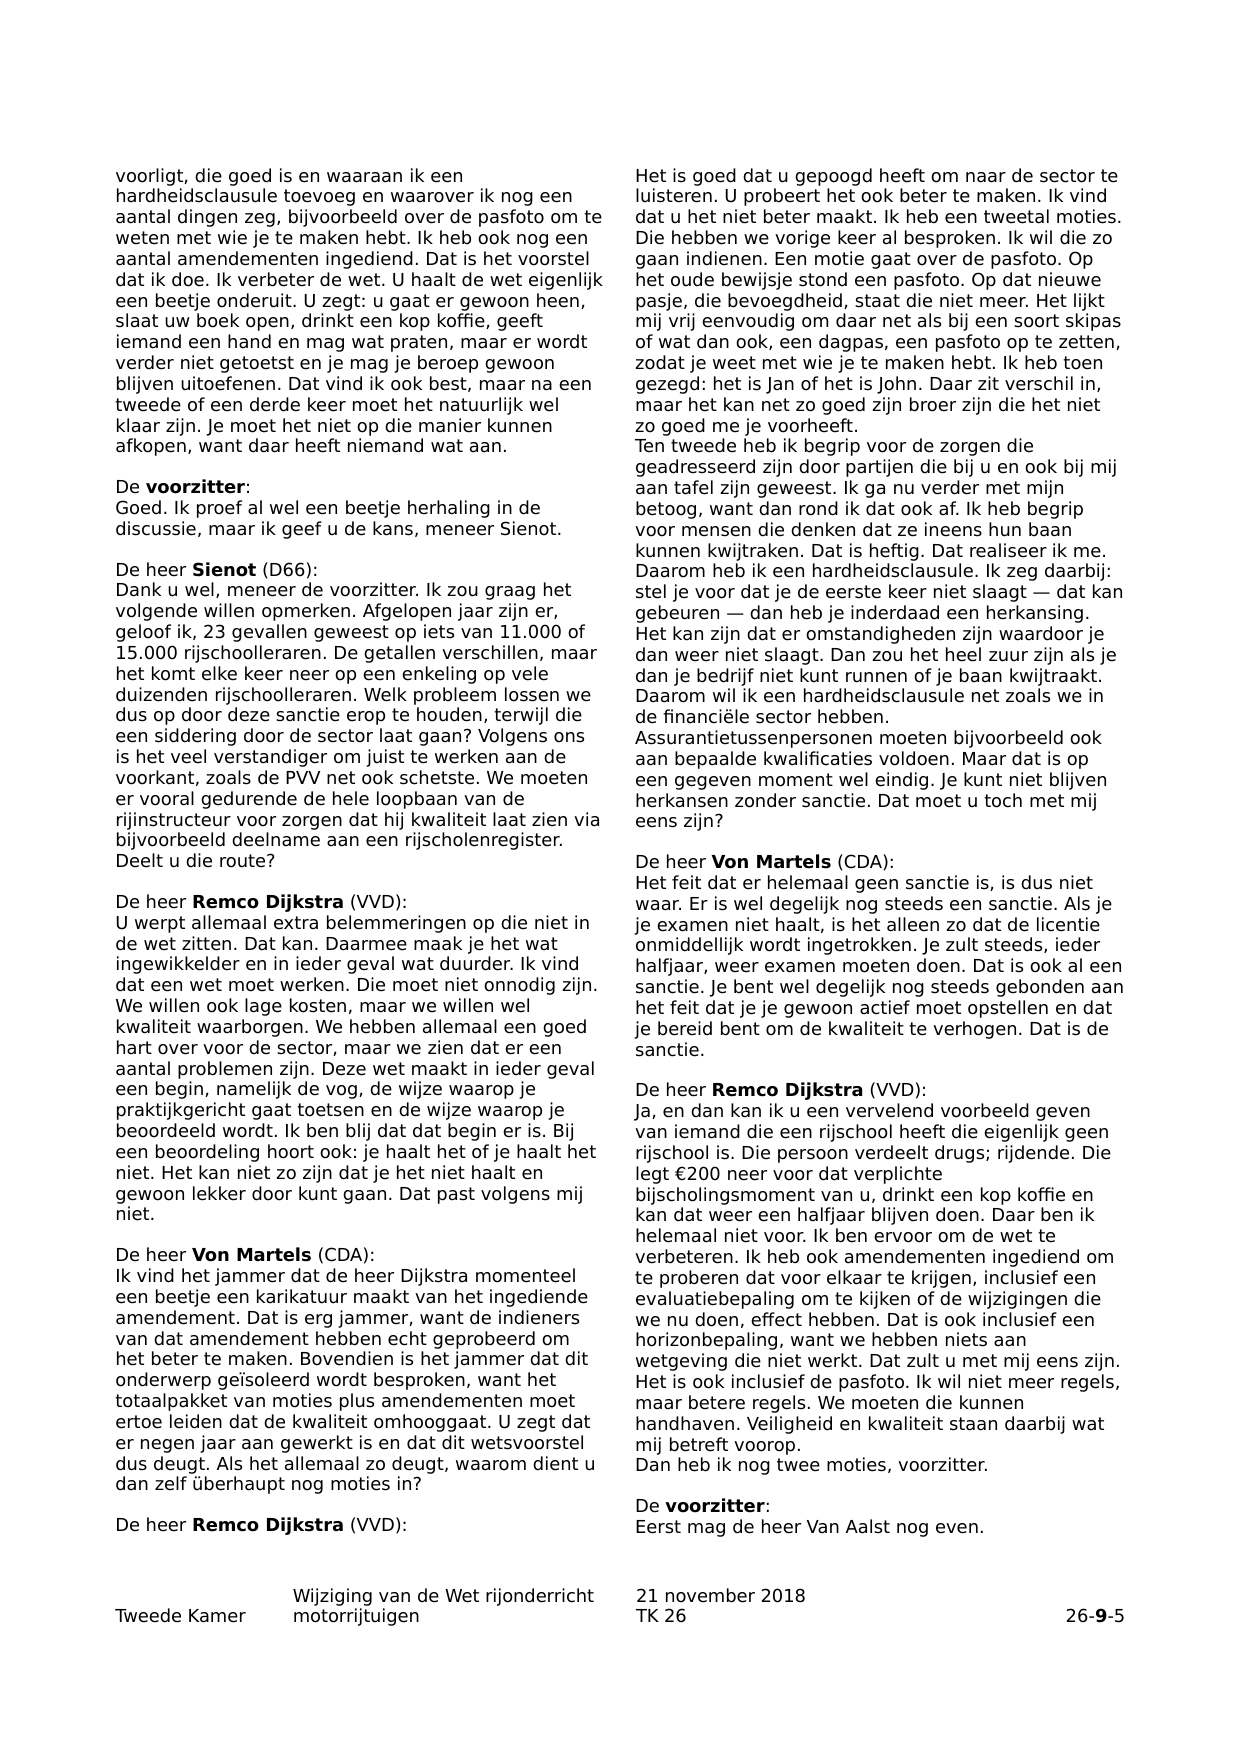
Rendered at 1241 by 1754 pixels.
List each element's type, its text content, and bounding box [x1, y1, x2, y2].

text voorligt, die goed is en waaraan ik een hardheidsclausule toevoeg en waarover ik nog een aantal dingen zeg, bijvoorbeeld over de pasfoto om te weten met wie je te maken hebt. Ik heb ook nog een aantal amendementen ingediend. Dat is het voorstel dat ik doe. Ik verbeter de wet. U haalt de wet eigenlijk een beetje onderuit. U zegt: u gaat er gewoon heen, slaat uw boek open, drinkt een kop koffie, geeft iemand een hand en mag wat praten, maar er wordt verder niet getoetst en je mag je beroep gewoon blijven uitoefenen. Dat vind ik ook best, maar na een tweede of een derde keer moet het natuurlijk wel klaar zijn. Je moet het niet op die manier kunnen afkopen, want daar heeft niemand wat aan. [115, 165, 605, 457]
text Het is goed dat u gepoogd heeft om naar de sector te luisteren. U probeert het ook beter te maken. Ik vind dat u het niet beter maakt. Ik heb een tweetal moties. Die hebben we vorige keer al besproken. Ik wil die zo gaan indienen. Een motie gaat over de pasfoto. Op het oude bewijsje stond een pasfoto. Op dat nieuwe pasje, die bevoegdheid, staat die niet meer. Het lijkt mij vrij eenvoudig om daar net als bij een soort skipas of wat dan ook, een dagpas, een pasfoto op te zetten, zodat je weet met wie je te maken hebt. Ik heb toen gezegd: het is Jan of het is John. Daar zit verschil in, maar het kan net zo goed zijn broer zijn die het niet zo goed me je voorheeft. [635, 165, 1125, 436]
text De heer Von Martels (CDA): [635, 852, 1125, 873]
text Ten tweede heb ik begrip voor de zorgen die geadresseerd zijn door partijen die bij u en ook bij mij aan tafel zijn geweest. Ik ga nu verder met mijn betoog, want dan rond ik dat ook af. Ik heb begrip voor mensen die denken dat ze ineens hun baan kunnen kwijtraken. Dat is heftig. Dat realiseer ik me. Daarom heb ik een hardheidsclausule. Ik zeg daarbij: stel je voor dat je de eerste keer niet slaagt — dat kan gebeuren — dan heb je inderdaad een herkansing. Het kan zijn dat er omstandigheden zijn waardoor je dan weer niet slaagt. Dan zou het heel zuur zijn als je dan je bedrijf niet kunt runnen of je baan kwijtraakt. Daarom wil ik een hardheidsclausule net zoals we in de financiële sector hebben. Assurantietussenpersonen moeten bijvoorbeeld ook aan bepaalde kwalificaties voldoen. Maar dat is op een gegeven moment wel eindig. Je kunt niet blijven herkansen zonder sanctie. Dat moet u toch met mij eens zijn? [635, 436, 1125, 832]
text Ik vind het jammer dat de heer Dijkstra momenteel een beetje een karikatuur maakt van het ingediende amendement. Dat is erg jammer, want de indieners van dat amendement hebben echt geprobeerd om het beter te maken. Bovendien is het jammer dat dit onderwerp geïsoleerd wordt besproken, want het totaalpakket van moties plus amendementen moet ertoe leiden dat de kwaliteit omhooggaat. U zegt dat er negen jaar aan gewerkt is en dat dit wetsvoorstel dus deugt. Als het allemaal zo deugt, waarom dient u dan zelf überhaupt nog moties in? [115, 1266, 605, 1495]
text Dan heb ik nog twee moties, voorzitter. [635, 1455, 1125, 1476]
text De heer Sienot (D66): [115, 559, 605, 580]
text Goed. Ik proef al wel een beetje herhaling in de discussie, maar ik geef u de kans, meneer Sienot. [115, 498, 605, 539]
text De voorzitter: [635, 1496, 1125, 1517]
text De heer Remco Dijkstra (VVD): [635, 1080, 1125, 1101]
text Dank u wel, meneer de voorzitter. Ik zou graag het volgende willen opmerken. Afgelopen jaar zijn er, geloof ik, 23 gevallen geweest op iets van 11.000 of 15.000 rijschoolleraren. De getallen verschillen, maar het komt elke keer neer op een enkeling op vele duizenden rijschoolleraren. Welk probleem lossen we dus op door deze sanctie erop te houden, terwijl die een siddering door de sector laat gaan? Volgens ons is het veel verstandiger om juist te werken aan de voorkant, zoals de PVV net ook schetste. We moeten er vooral gedurende de hele loopbaan van de rijinstructeur voor zorgen dat hij kwaliteit laat zien via bijvoorbeeld deelname aan een rijscholenregister. Deelt u die route? [115, 580, 605, 872]
text Eerst mag de heer Van Aalst nog even. [635, 1517, 1125, 1537]
text De heer Remco Dijkstra (VVD): [115, 1515, 605, 1536]
text U werpt allemaal extra belemmeringen op die niet in de wet zitten. Dat kan. Daarmee maak je het wat ingewikkelder en in ieder geval wat duurder. Ik vind dat een wet moet werken. Die moet niet onnodig zijn. We willen ook lage kosten, maar we willen wel kwaliteit waarborgen. We hebben allemaal een goed hart over voor de sector, maar we zien dat er een aantal problemen zijn. Deze wet maakt in ieder geval een begin, namelijk de vog, de wijze waarop je praktijkgericht gaat toetsen en de wijze waarop je beoordeeld wordt. Ik ben blij dat dat begin er is. Bij een beoordeling hoort ook: je haalt het of je haalt het niet. Het kan niet zo zijn dat je het niet haalt en gewoon lekker door kunt gaan. Dat past volgens mij niet. [115, 912, 605, 1225]
text Ja, en dan kan ik u een vervelend voorbeeld geven van iemand die een rijschool heeft die eigenlijk geen rijschool is. Die persoon verdeelt drugs; rijdende. Die legt €200 neer voor dat verplichte bijscholingsmoment van u, drinkt een kop koffie en kan dat weer een halfjaar blijven doen. Daar ben ik helemaal niet voor. Ik ben ervoor om de wet te verbeteren. Ik heb ook amendementen ingediend om te proberen dat voor elkaar te krijgen, inclusief een evaluatiebepaling om te kijken of de wijzigingen die we nu doen, effect hebben. Dat is ook inclusief een horizonbepaling, want we hebben niets aan wetgeving die niet werkt. Dat zult u met mij eens zijn. Het is ook inclusief de pasfoto. Ik wil niet meer regels, maar betere regels. We moeten die kunnen handhaven. Veiligheid en kwaliteit staan daarbij wat mij betreft voorop. [635, 1101, 1125, 1455]
text Het feit dat er helemaal geen sanctie is, is dus niet waar. Er is wel degelijk nog steeds een sanctie. Als je je examen niet haalt, is het alleen zo dat de licentie onmiddellijk wordt ingetrokken. Je zult steeds, ieder halfjaar, weer examen moeten doen. Dat is ook al een sanctie. Je bent wel degelijk nog steeds gebonden aan het feit dat je je gewoon actief moet opstellen en dat je bereid bent om de kwaliteit te verhogen. Dat is de sanctie. [635, 873, 1125, 1060]
text De voorzitter: [115, 477, 605, 498]
text De heer Von Martels (CDA): [115, 1245, 605, 1266]
text De heer Remco Dijkstra (VVD): [115, 892, 605, 912]
